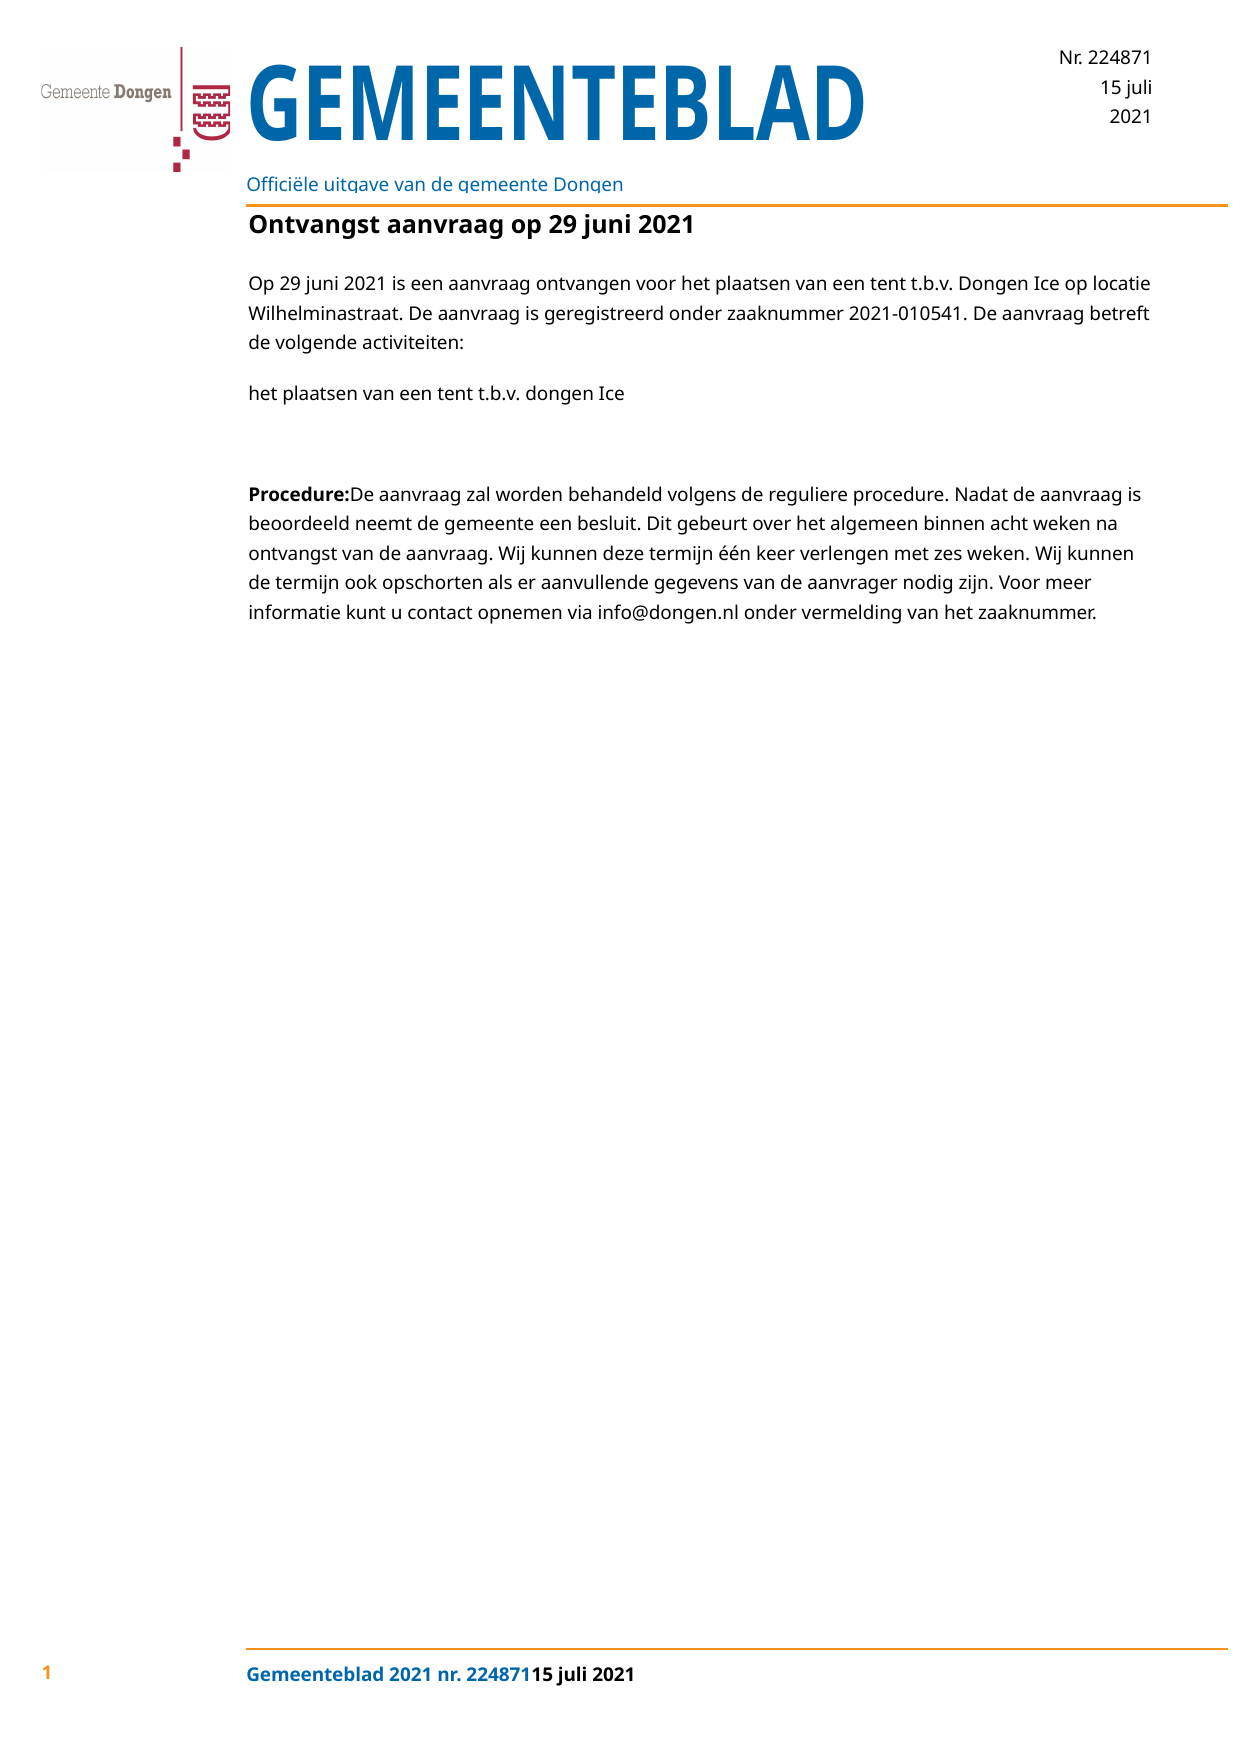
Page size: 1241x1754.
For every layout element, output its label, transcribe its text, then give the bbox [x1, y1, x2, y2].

text Op 29 juni 2021 is een aanvraag ontvangen voor het plaatsen van een tent t.b.v. Dongen Ice op locatie Wilhelminastraat. De aanvraag is geregistreerd onder zaaknummer 2021-010541. De aanvraag betreft de volgende activiteiten: [248, 270, 1152, 355]
text Procedure:De aanvraag zal worden behandeld volgens de reguliere procedure. Nadat de aanvraag is beoordeeld neemt de gemeente een besluit. Dit gebeurt over het algemeen binnen acht weken na ontvangst van de aanvraag. Wij kunnen deze termijn één keer verlengen met zes weken. Wij kunnen de termijn ook opschorten als er aanvullende gegevens van de aanvrager nodig zijn. Voor meer informatie kunt u contact opnemen via info@dongen.nl onder vermelding van het zaaknummer. [248, 481, 1152, 625]
picture [41, 47, 231, 172]
text het plaatsen van een tent t.b.v. dongen Ice [248, 380, 1152, 406]
text Ontvangst aanvraag op 29 juni 2021 [248, 207, 1152, 241]
